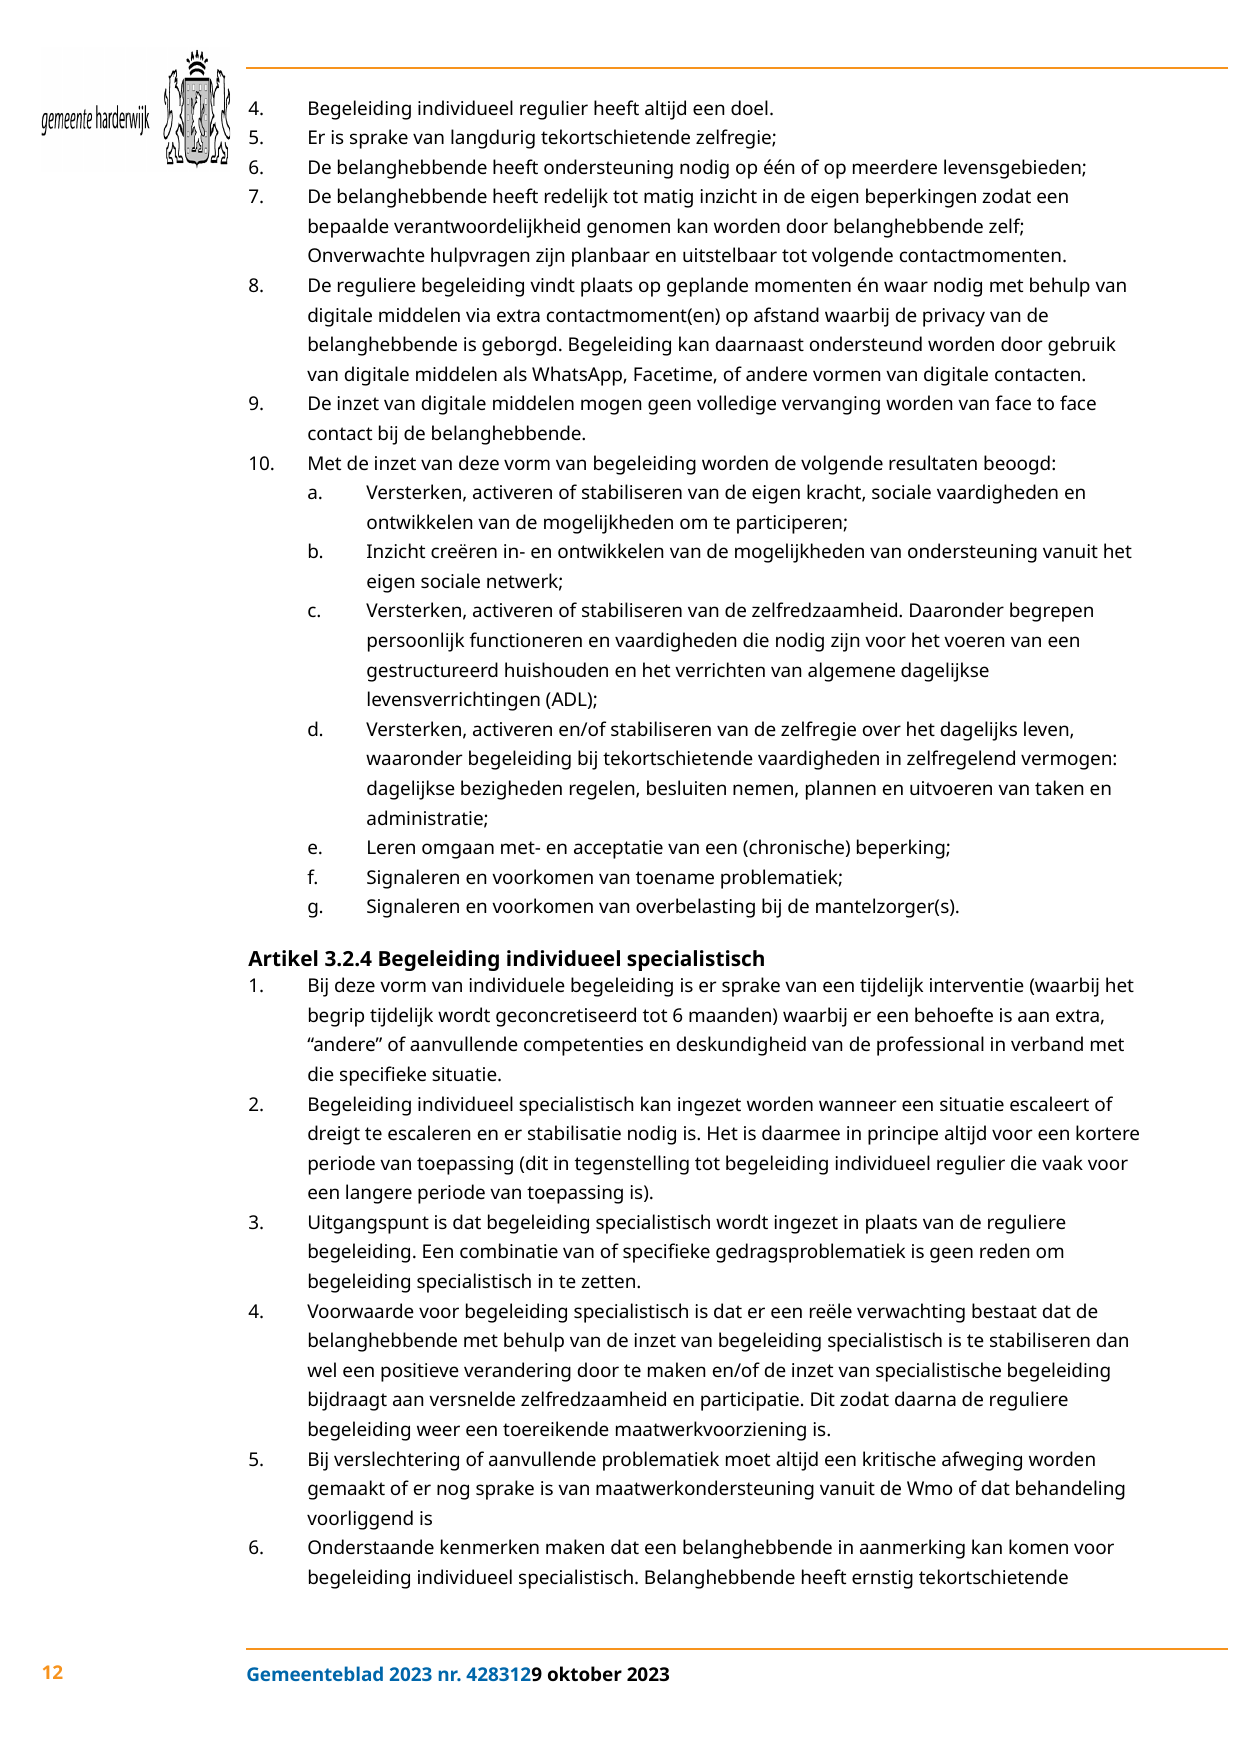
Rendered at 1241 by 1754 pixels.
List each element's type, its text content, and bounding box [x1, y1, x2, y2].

list Versterken, activeren of stabiliseren van de eigen kracht, sociale vaardigheden en ontwikkelen van de mogelijkheden om te participeren; [307, 479, 1152, 535]
list Versterken, activeren of stabiliseren van de zelfredzaamheid. Daaronder begrepen persoonlijk functioneren en vaardigheden die nodig zijn voor het voeren van een gestructureerd huishouden en het verrichten van algemene dagelijkse levensverrichtingen (ADL); [307, 598, 1152, 712]
list Inzicht creëren in- en ontwikkelen van de mogelijkheden van ondersteuning vanuit het eigen sociale netwerk; [307, 538, 1152, 594]
list Versterken, activeren en/of stabiliseren van de zelfregie over het dagelijks leven, waaronder begeleiding bij tekortschietende vaardigheden in zelfregelend vermogen: dagelijkse bezigheden regelen, besluiten nemen, plannen en uitvoeren van taken en administratie; [307, 716, 1152, 831]
list Met de inzet van deze vorm van begeleiding worden de volgende resultaten beoogd: [248, 450, 1152, 476]
list Begeleiding individueel specialistisch kan ingezet worden wanneer een situatie escaleert of dreigt te escaleren en er stabilisatie nodig is. Het is daarmee in principe altijd voor een kortere periode van toepassing (dit in tegenstelling tot begeleiding individueel regulier die vaak voor een langere periode van toepassing is). [248, 1091, 1152, 1205]
list Bij verslechtering of aanvullende problematiek moet altijd een kritische afweging worden gemaakt of er nog sprake is van maatwerkondersteuning vanuit de Wmo of dat behandeling voorliggend is [248, 1446, 1152, 1531]
list Onderstaande kenmerken maken dat een belanghebbende in aanmerking kan komen voor begeleiding individueel specialistisch. Belanghebbende heeft ernstig tekortschietende [248, 1534, 1152, 1590]
list Uitgangspunt is dat begeleiding specialistisch wordt ingezet in plaats van de reguliere begeleiding. Een combinatie van of specifieke gedragsproblematiek is geen reden om begeleiding specialistisch in te zetten. [248, 1209, 1152, 1294]
list De belanghebbende heeft redelijk tot matig inzicht in de eigen beperkingen zodat een bepaalde verantwoordelijkheid genomen kan worden door belanghebbende zelf; [248, 183, 1152, 239]
list De belanghebbende heeft ondersteuning nodig op één of op meerdere levensgebieden; [248, 154, 1152, 180]
list De reguliere begeleiding vindt plaats op geplande momenten én waar nodig met behulp van digitale middelen via extra contactmoment(en) op afstand waarbij de privacy van de belanghebbende is geborgd. Begeleiding kan daarnaast ondersteund worden door gebruik van digitale middelen als WhatsApp, Facetime, of andere vormen van digitale contacten. [248, 272, 1152, 387]
text Artikel 3.2.4 Begeleiding individueel specialistisch [248, 944, 1152, 972]
list Signaleren en voorkomen van overbelasting bij de mantelzorger(s). [307, 893, 1152, 919]
list Onverwachte hulpvragen zijn planbaar en uitstelbaar tot volgende contactmomenten. [248, 243, 1152, 268]
list Voorwaarde voor begeleiding specialistisch is dat er een reële verwachting bestaat dat de belanghebbende met behulp van de inzet van begeleiding specialistisch is te stabiliseren dan wel een positieve verandering door te maken en/of de inzet van specialistische begeleiding bijdraagt aan versnelde zelfredzaamheid en participatie. Dit zodat daarna de reguliere begeleiding weer een toereikende maatwerkvoorziening is. [248, 1298, 1152, 1442]
list Signaleren en voorkomen van toename problematiek; [307, 864, 1152, 890]
list De inzet van digitale middelen mogen geen volledige vervanging worden van face to face contact bij de belanghebbende. [248, 391, 1152, 446]
list Er is sprake van langdurig tekortschietende zelfregie; [248, 124, 1152, 150]
list Leren omgaan met- en acceptatie van een (chronische) beperking; [307, 834, 1152, 860]
list Bij deze vorm van individuele begeleiding is er sprake van een tijdelijk interventie (waarbij het begrip tijdelijk wordt geconcretiseerd tot 6 maanden) waarbij er een behoefte is aan extra, “andere” of aanvullende competenties en deskundigheid van de professional in verband met die specifieke situatie. [248, 972, 1152, 1087]
list Begeleiding individueel regulier heeft altijd een doel. [248, 95, 1152, 121]
picture [41, 47, 231, 172]
